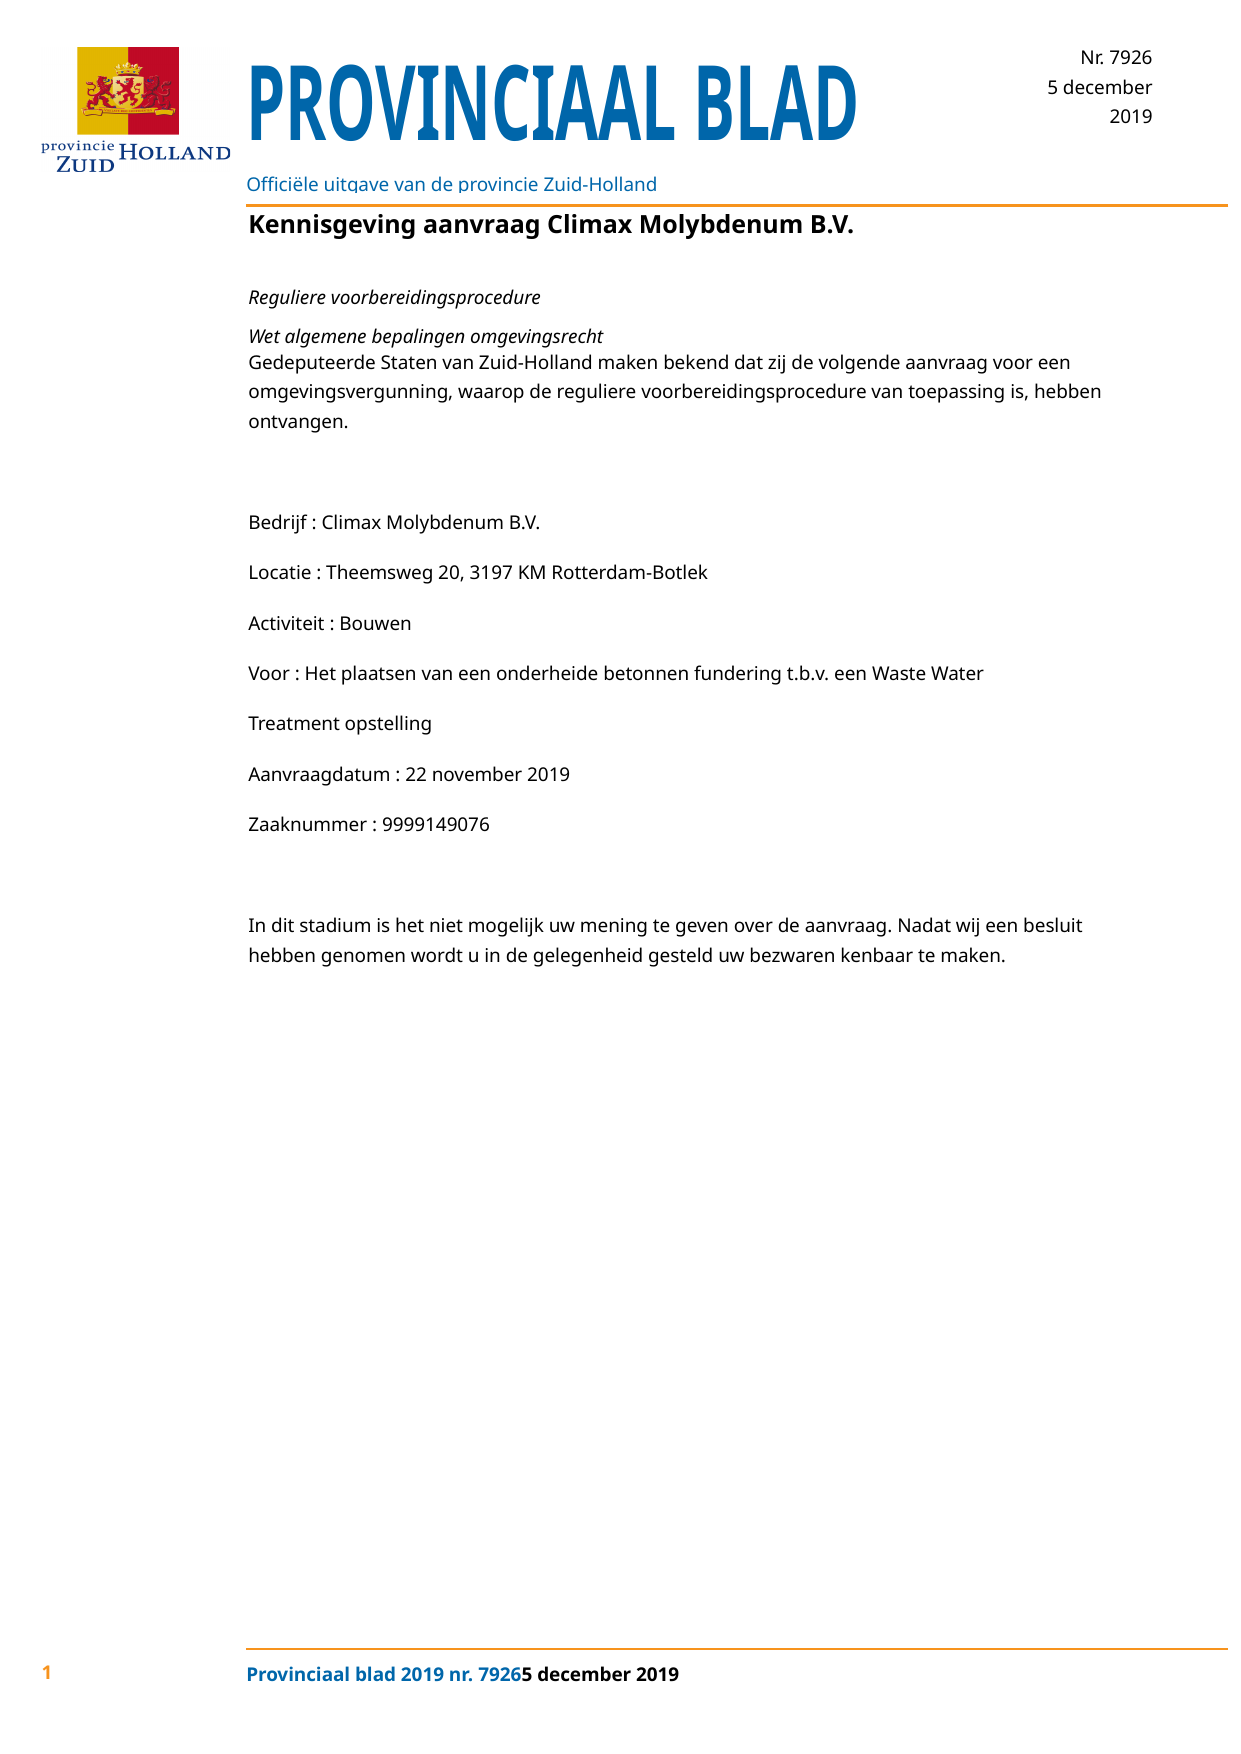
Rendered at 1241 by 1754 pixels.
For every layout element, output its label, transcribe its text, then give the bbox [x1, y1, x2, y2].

text Aanvraagdatum : 22 november 2019 [248, 761, 1152, 787]
text Wet algemene bepalingen omgevingsrecht [248, 323, 1152, 349]
text In dit stadium is het niet mogelijk uw mening te geven over de aanvraag. Nadat wij een besluit hebben genomen wordt u in de gelegenheid gesteld uw bezwaren kenbaar te maken. [248, 912, 1152, 967]
text Treatment opstelling [248, 711, 1152, 736]
text Zaaknummer : 9999149076 [248, 811, 1152, 837]
text Kennisgeving aanvraag Climax Molybdenum B.V. [248, 207, 1152, 241]
text Locatie : Theemsweg 20, 3197 KM Rotterdam-Botlek [248, 559, 1152, 585]
text Gedeputeerde Staten van Zuid-Holland maken bekend dat zij de volgende aanvraag voor een omgevingsvergunning, waarop de reguliere voorbereidingsprocedure van toepassing is, hebben ontvangen. [248, 349, 1152, 434]
text Reguliere voorbereidingsprocedure [248, 284, 1152, 309]
picture [41, 47, 231, 172]
text Voor : Het plaatsen van een onderheide betonnen fundering t.b.v. een Waste Water [248, 660, 1152, 686]
text Activiteit : Bouwen [248, 610, 1152, 635]
text Bedrijf : Climax Molybdenum B.V. [248, 509, 1152, 534]
